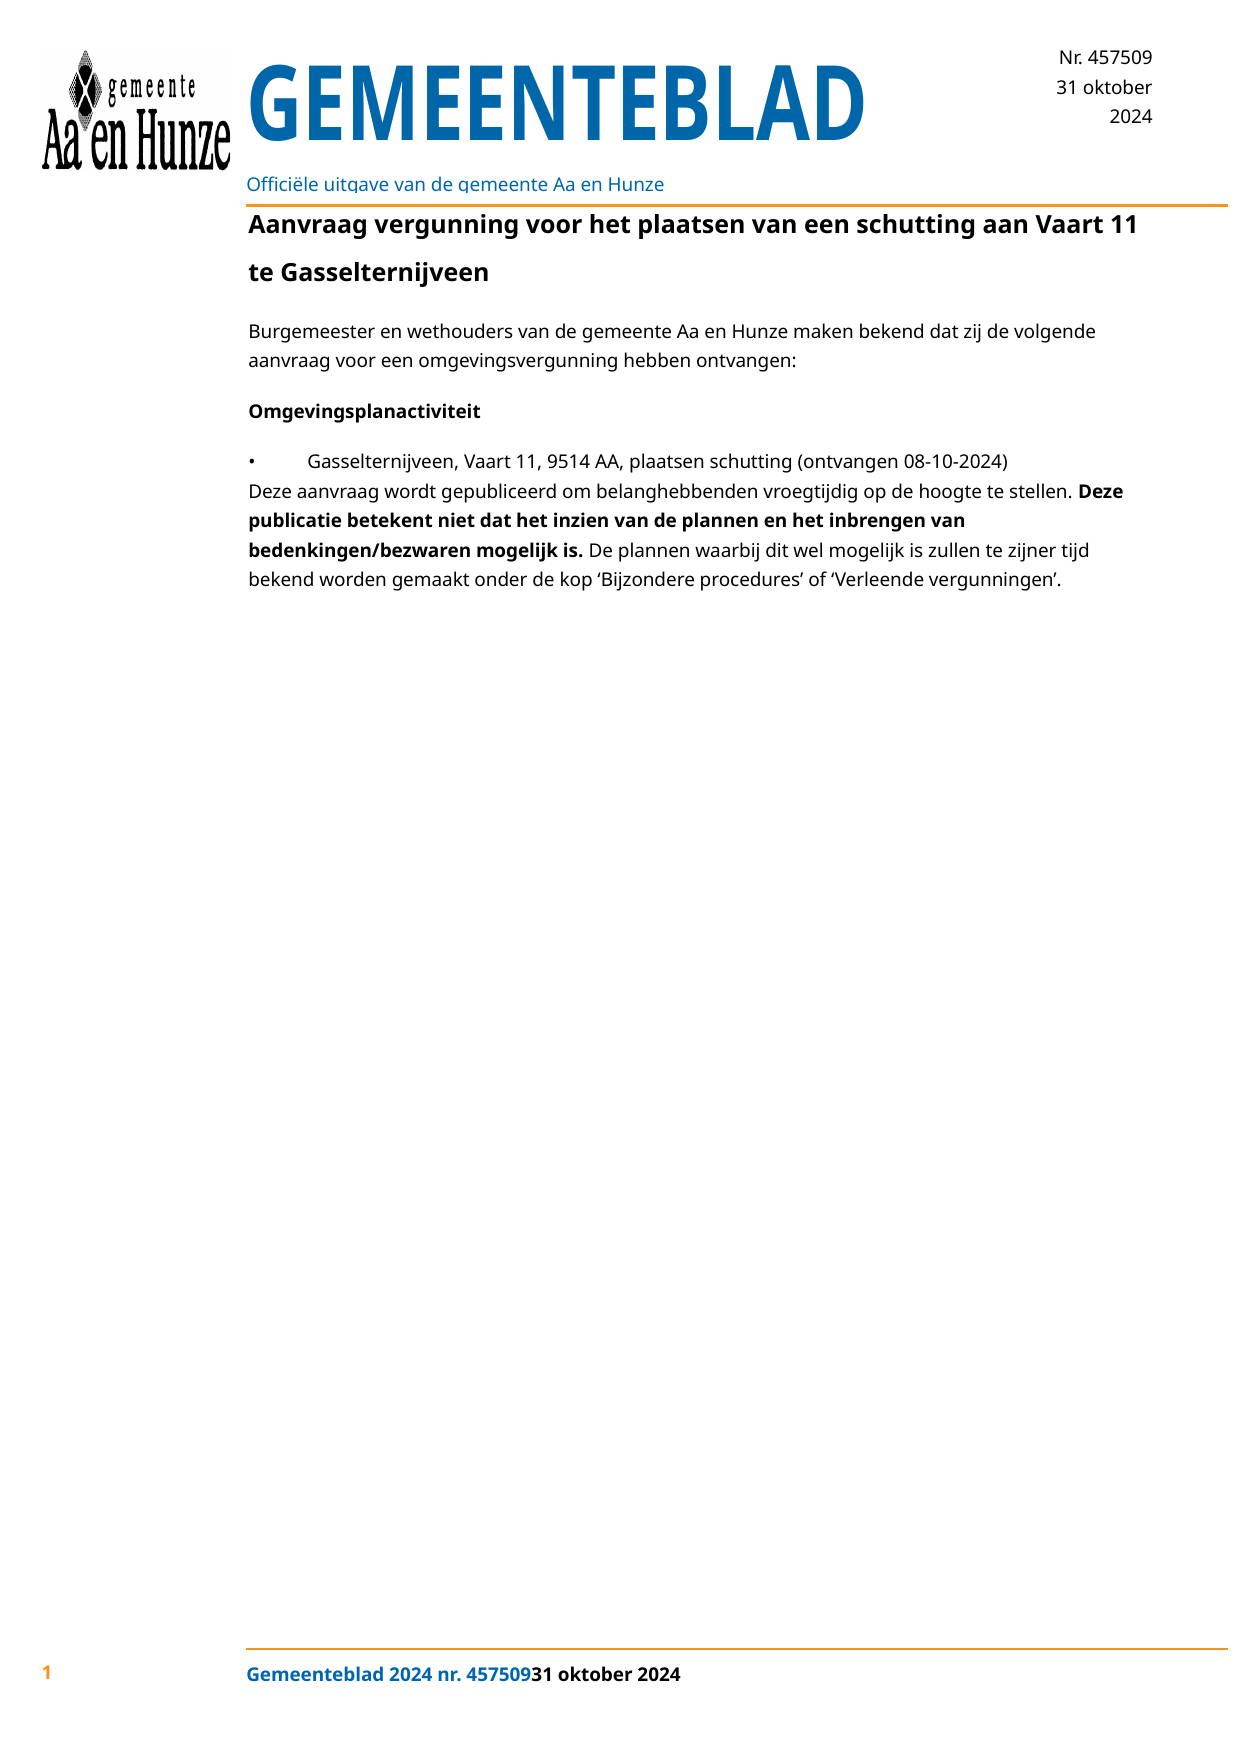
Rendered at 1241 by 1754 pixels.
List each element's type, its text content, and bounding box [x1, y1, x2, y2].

picture [41, 47, 231, 172]
text Burgemeester en wethouders van de gemeente Aa en Hunze maken bekend dat zij de volgende aanvraag voor een omgevingsvergunning hebben ontvangen: [248, 318, 1152, 373]
text Deze aanvraag wordt gepubliceerd om belanghebbenden vroegtijdig op de hoogte te stellen. Deze publicatie betekent niet dat het inzien van de plannen en het inbrengen van bedenkingen/bezwaren mogelijk is. De plannen waarbij dit wel mogelijk is zullen te zijner tijd bekend worden gemaakt onder de kop ‘Bijzondere procedures’ of ‘Verleende vergunningen’. [248, 478, 1152, 592]
text Aanvraag vergunning voor het plaatsen van een schutting aan Vaart 11 te Gasselternijveen [248, 207, 1152, 288]
list Gasselternijveen, Vaart 11, 9514 AA, plaatsen schutting (ontvangen 08-10-2024) [248, 448, 1152, 474]
text Omgevingsplanactiviteit [248, 398, 1152, 424]
